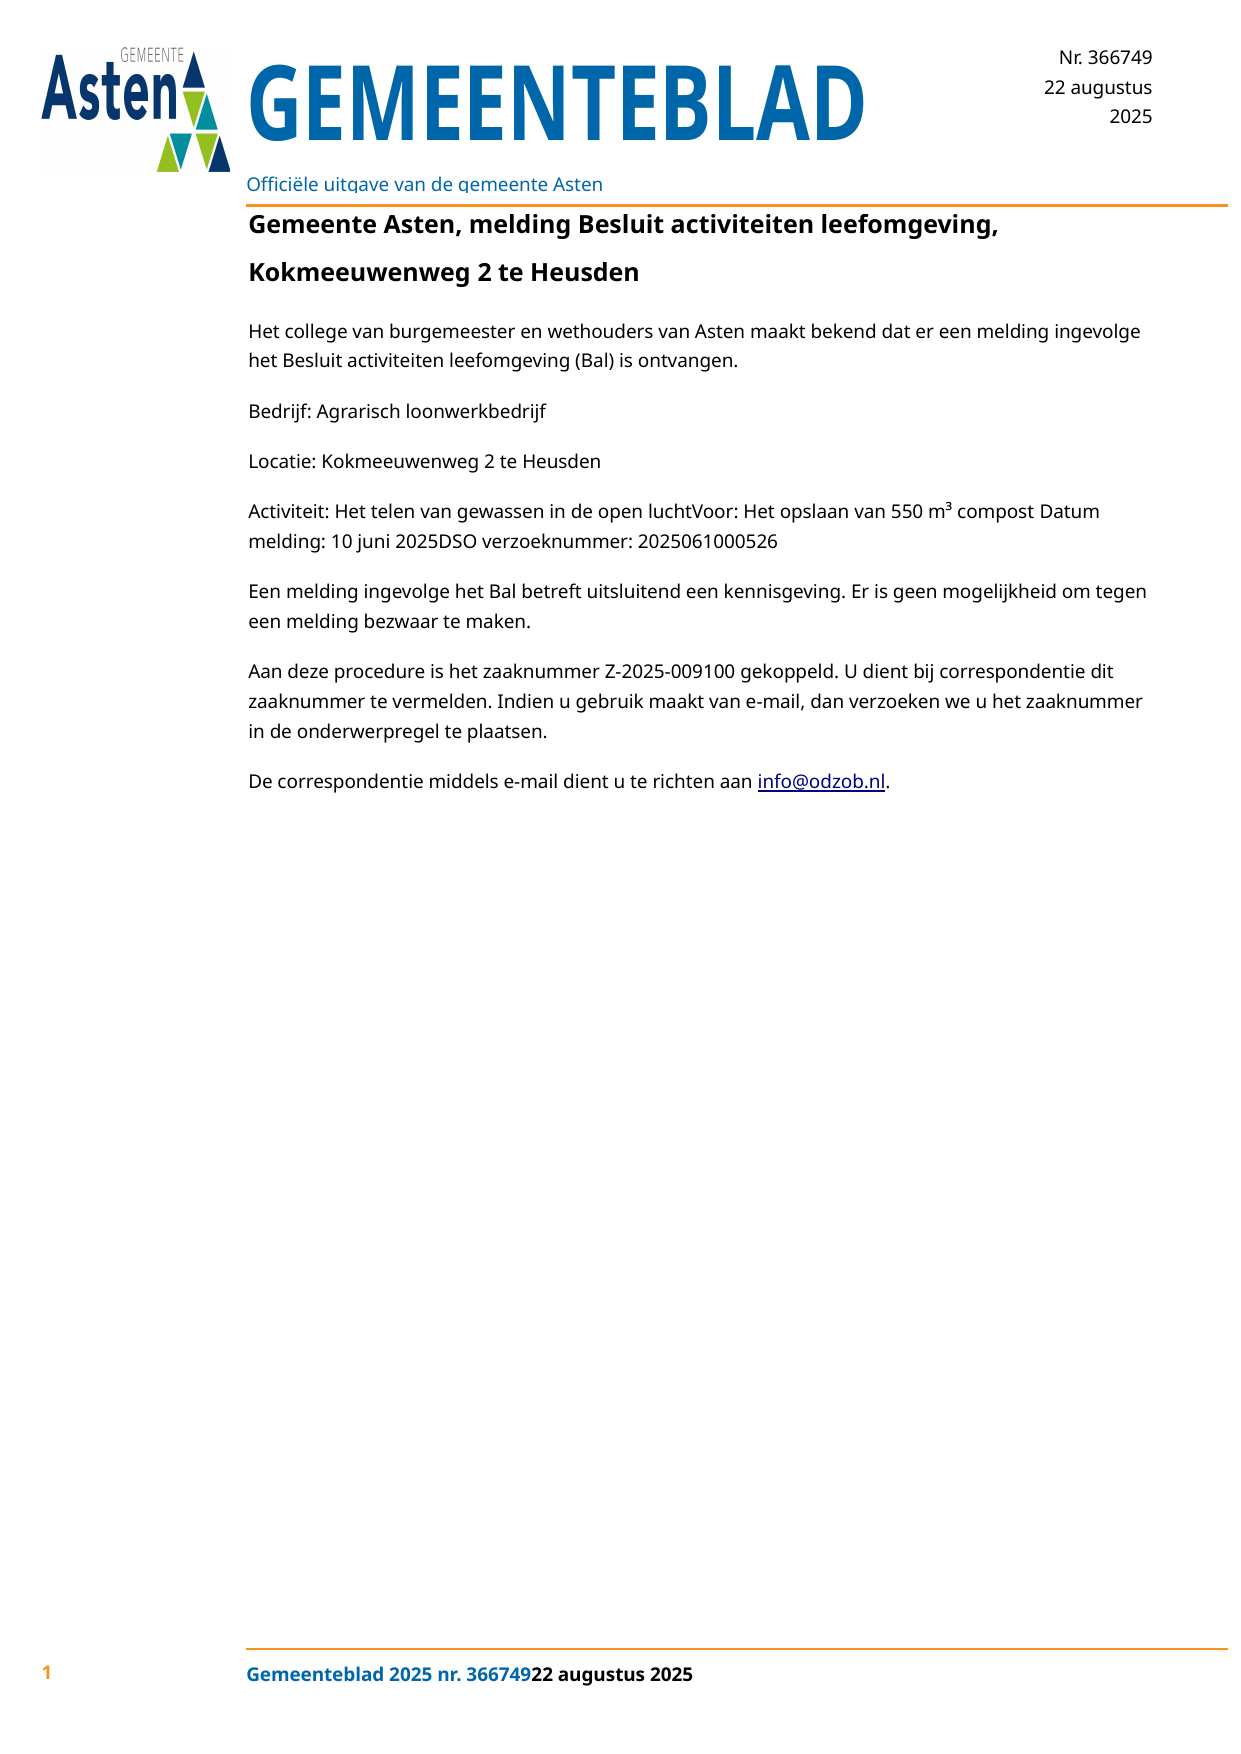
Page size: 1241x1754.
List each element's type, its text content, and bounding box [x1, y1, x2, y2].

text Aan deze procedure is het zaaknummer Z-2025-009100 gekoppeld. U dient bij correspondentie dit zaaknummer te vermelden. Indien u gebruik maakt van e-mail, dan verzoeken we u het zaaknummer in de onderwerpregel te plaatsen. [248, 659, 1152, 744]
text Gemeente Asten, melding Besluit activiteiten leefomgeving, Kokmeeuwenweg 2​ te Heusden [248, 207, 1152, 288]
text De correspondentie middels e-mail dient u te richten aan info@odzob.nl. [248, 768, 1152, 794]
text Locatie: Kokmeeuwenweg 2​ te Heusden [248, 448, 1152, 474]
text Een melding ingevolge het Bal betreft uitsluitend een kennisgeving. Er is geen mogelijkheid om tegen een melding bezwaar te maken. [248, 579, 1152, 634]
text Activiteit: Het telen van gewassen in de open luchtVoor: Het opslaan van 550 m³ compost Datum melding: 10 juni 2025DSO verzoeknummer: 2025061000526 [248, 499, 1152, 554]
picture [41, 47, 231, 172]
text Het college van burgemeester en wethouders van Asten maakt bekend dat er een melding ingevolge het Besluit activiteiten leefomgeving (Bal) is ontvangen. [248, 318, 1152, 373]
text Bedrijf: Agrarisch loonwerkbedrijf [248, 398, 1152, 424]
